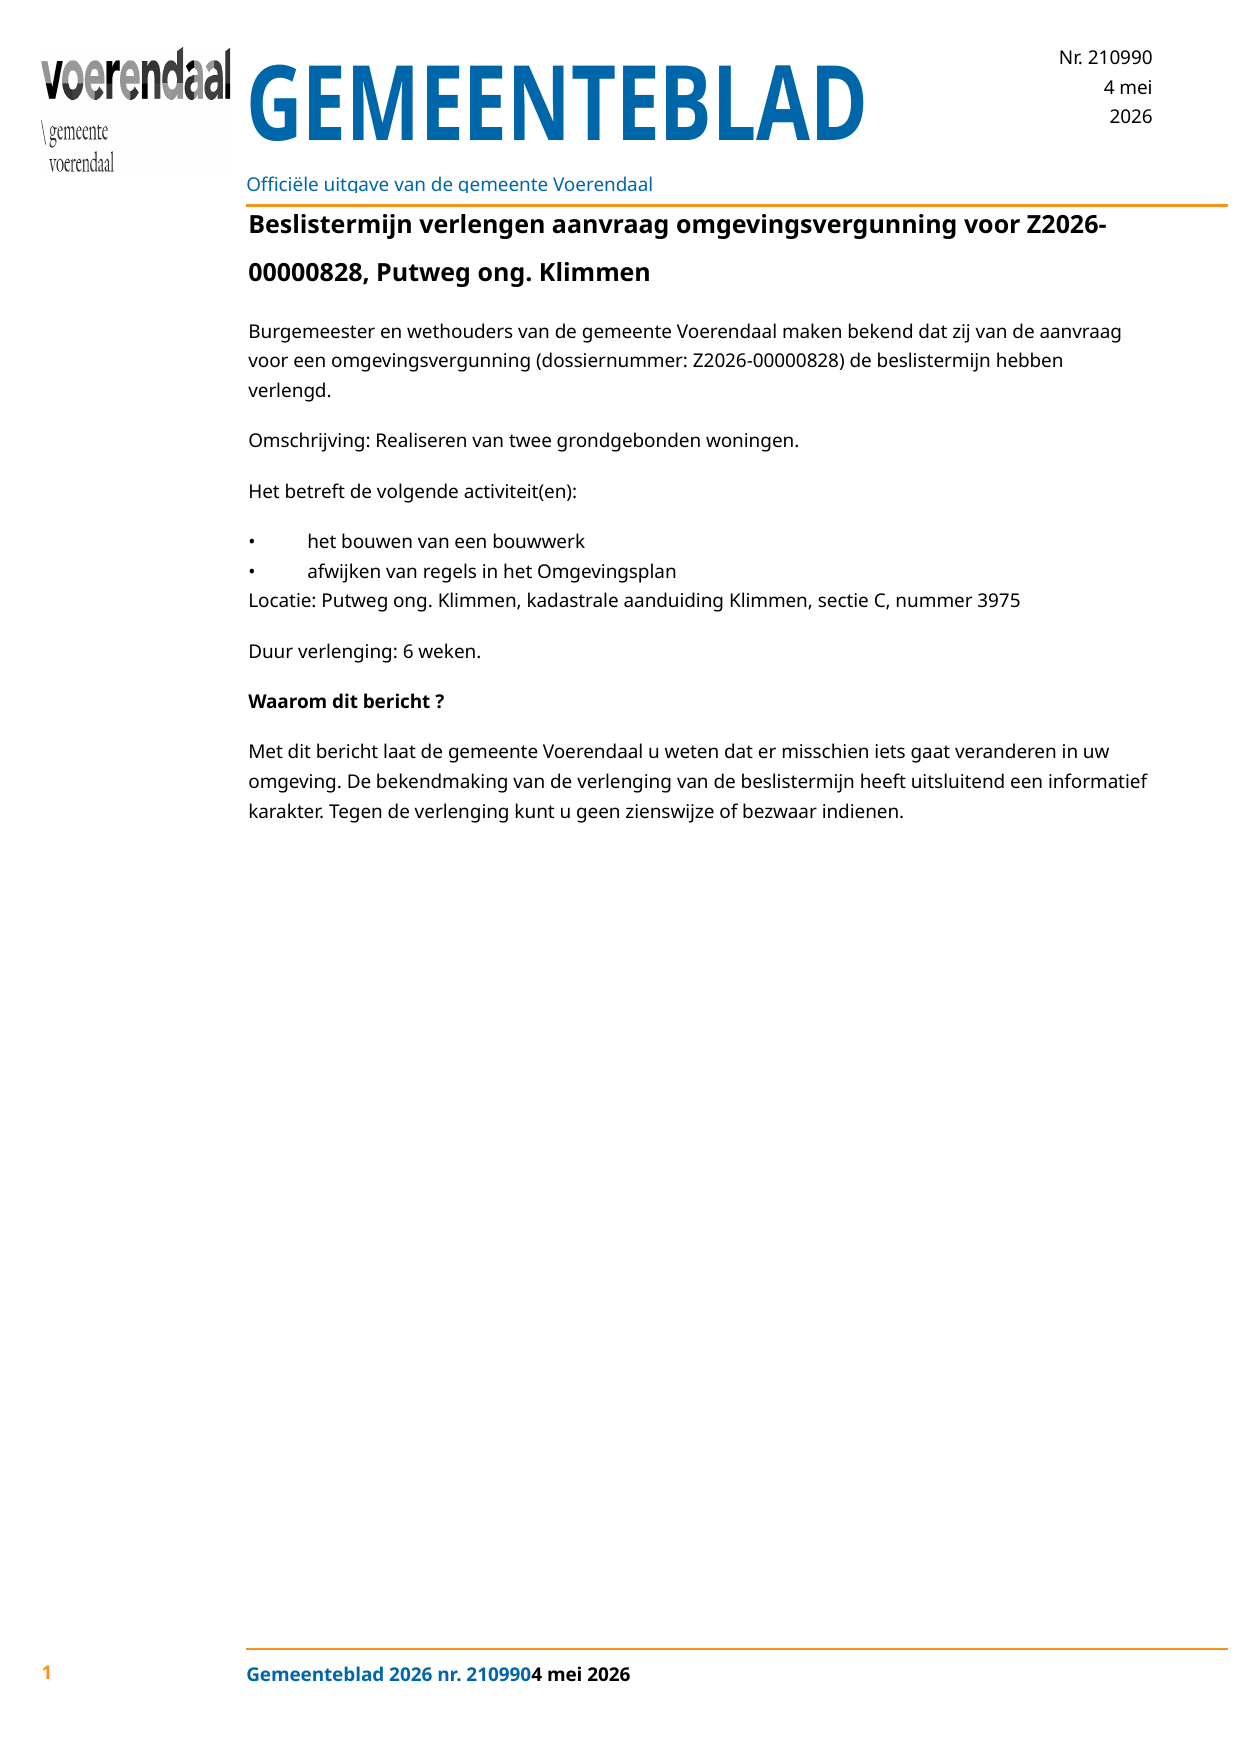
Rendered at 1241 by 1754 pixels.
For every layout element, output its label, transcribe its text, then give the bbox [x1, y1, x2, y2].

picture [41, 47, 231, 172]
text Beslistermijn verlengen aanvraag omgevingsvergunning voor Z2026-00000828, Putweg ong. Klimmen [248, 207, 1152, 288]
text Met dit bericht laat de gemeente Voerendaal u weten dat er misschien iets gaat veranderen in uw omgeving. De bekendmaking van de verlenging van de beslistermijn heeft uitsluitend een informatief karakter. Tegen de verlenging kunt u geen zienswijze of bezwaar indienen. [248, 739, 1152, 824]
text Het betreft de volgende activiteit(en): [248, 478, 1152, 504]
list afwijken van regels in het Omgevingsplan [248, 558, 1152, 584]
text Waarom dit bericht ? [248, 688, 1152, 714]
text Omschrijving: Realiseren van twee grondgebonden woningen. [248, 427, 1152, 453]
text Duur verlenging: 6 weken. [248, 638, 1152, 664]
text Locatie: Putweg ong. Klimmen, kadastrale aanduiding Klimmen, sectie C, nummer 3975 [248, 587, 1152, 613]
text Burgemeester en wethouders van de gemeente Voerendaal maken bekend dat zij van de aanvraag voor een omgevingsvergunning (dossiernummer: Z2026-00000828) de beslistermijn hebben verlengd. [248, 318, 1152, 403]
list het bouwen van een bouwwerk [248, 528, 1152, 554]
